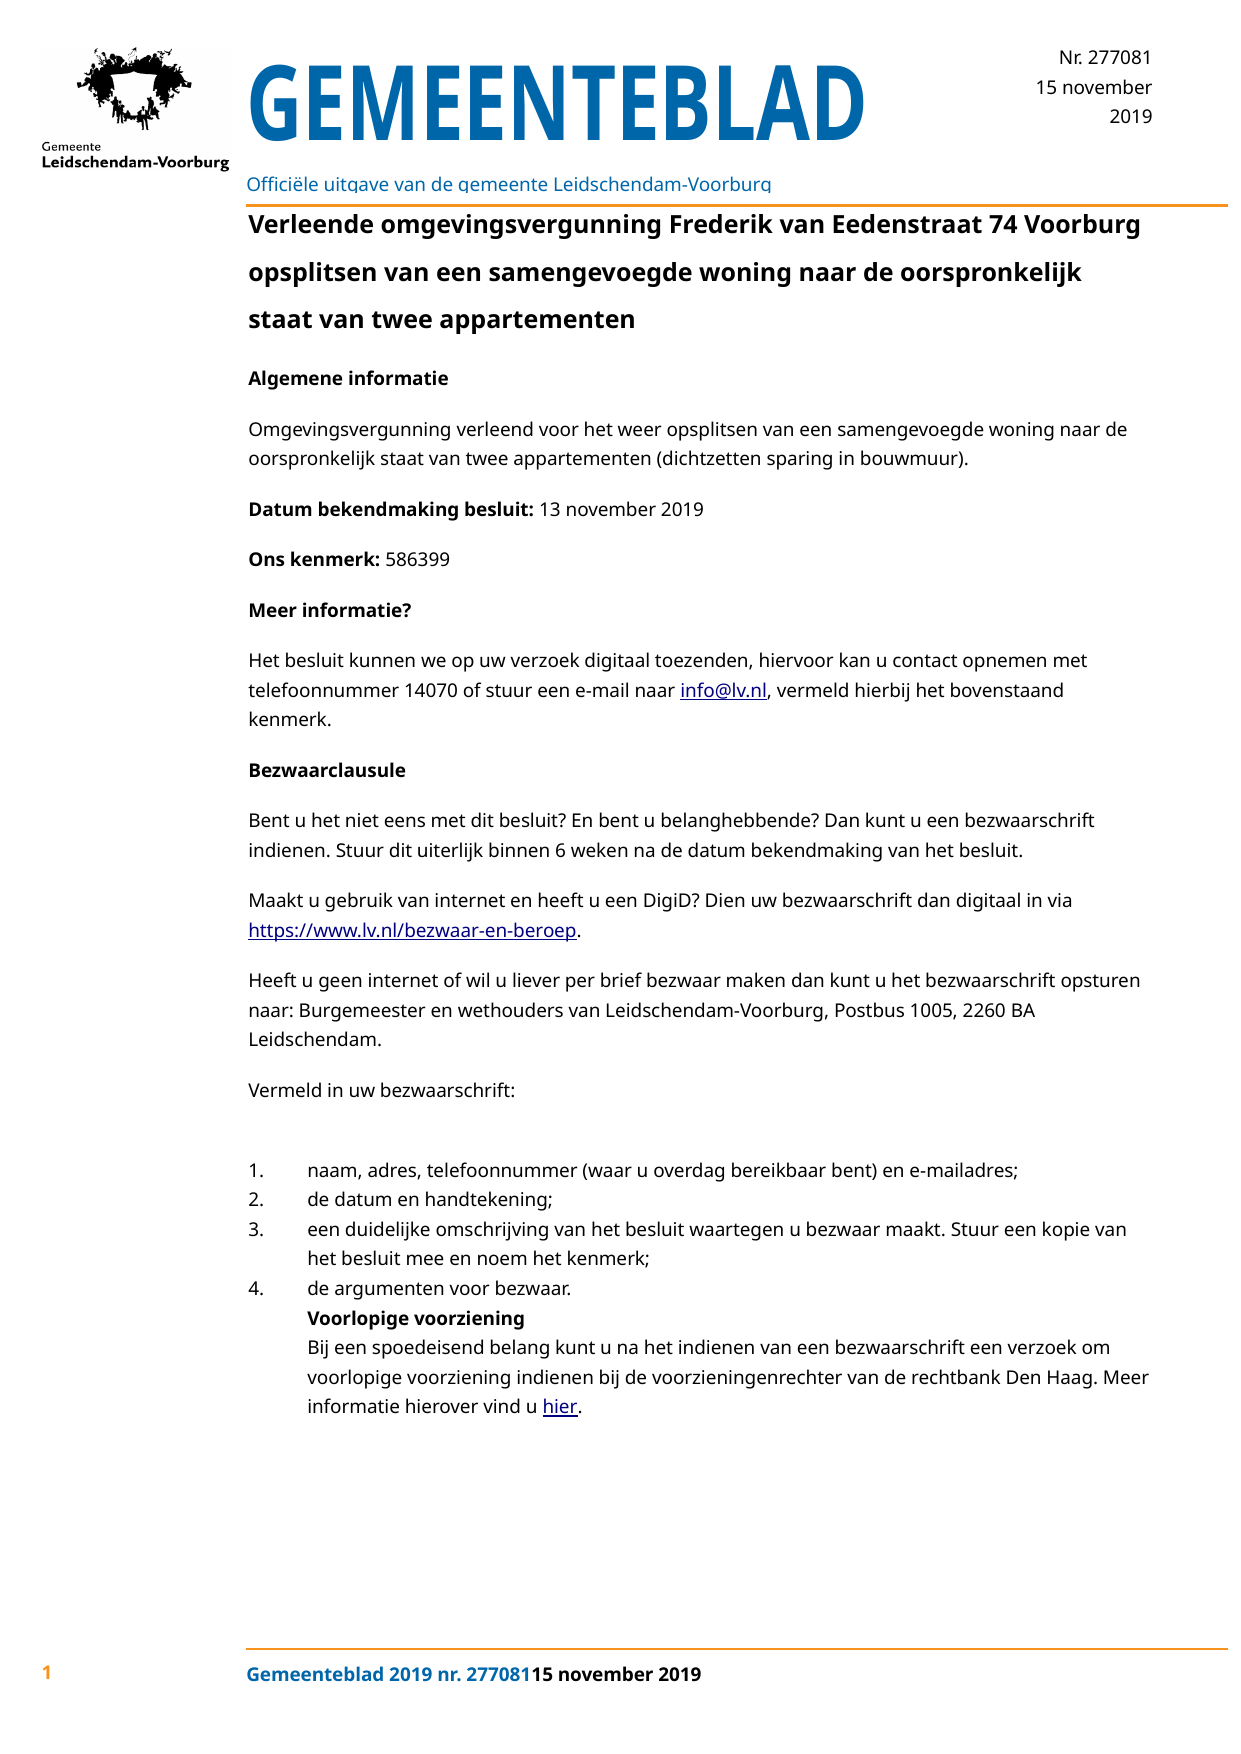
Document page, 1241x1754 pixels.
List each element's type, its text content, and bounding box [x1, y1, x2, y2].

text Verleende omgevingsvergunning Frederik van Eedenstraat 74 Voorburg opsplitsen van een samengevoegde woning naar de oorspronkelijk staat van twee appartementen [248, 207, 1152, 336]
text Vermeld in uw bezwaarschrift: [248, 1077, 1152, 1102]
text Ons kenmerk: 586399 [248, 546, 1152, 572]
list Voorlopige voorziening [248, 1305, 1152, 1330]
list de argumenten voor bezwaar. [248, 1275, 1152, 1301]
text Bezwaarclausule [248, 757, 1152, 782]
list een duidelijke omschrijving van het besluit waartegen u bezwaar maakt. Stuur een kopie van het besluit mee en noem het kenmerk; [248, 1216, 1152, 1271]
list de datum en handtekening; [248, 1186, 1152, 1212]
text Maakt u gebruik van internet en heeft u een DigiD? Dien uw bezwaarschrift dan digitaal in via https://www.lv.nl/bezwaar-en-beroep. [248, 887, 1152, 942]
text Het besluit kunnen we op uw verzoek digitaal toezenden, hiervoor kan u contact opnemen met telefoonnummer 14070 of stuur een e-mail naar info@lv.nl, vermeld hierbij het bovenstaand kenmerk. [248, 647, 1152, 732]
text Meer informatie? [248, 597, 1152, 622]
text Omgevingsvergunning verleend voor het weer opsplitsen van een samengevoegde woning naar de oorspronkelijk staat van twee appartementen (dichtzetten sparing in bouwmuur). [248, 416, 1152, 471]
list naam, adres, telefoonnummer (waar u overdag bereikbaar bent) en e-mailadres; [248, 1157, 1152, 1182]
text Heeft u geen internet of wil u liever per brief bezwaar maken dan kunt u het bezwaarschrift opsturen naar: Burgemeester en wethouders van Leidschendam-Voorburg, Postbus 1005, 2260 BA Leidschendam. [248, 967, 1152, 1052]
picture [41, 47, 231, 172]
text Algemene informatie [248, 366, 1152, 391]
text Datum bekendmaking besluit: 13 november 2019 [248, 496, 1152, 522]
text Bent u het niet eens met dit besluit? En bent u belanghebbende? Dan kunt u een bezwaarschrift indienen. Stuur dit uiterlijk binnen 6 weken na de datum bekendmaking van het besluit. [248, 807, 1152, 862]
list Bij een spoedeisend belang kunt u na het indienen van een bezwaarschrift een verzoek om voorlopige voorziening indienen bij de voorzieningenrechter van de rechtbank Den Haag. Meer informatie hierover vind u hier. [248, 1334, 1152, 1419]
